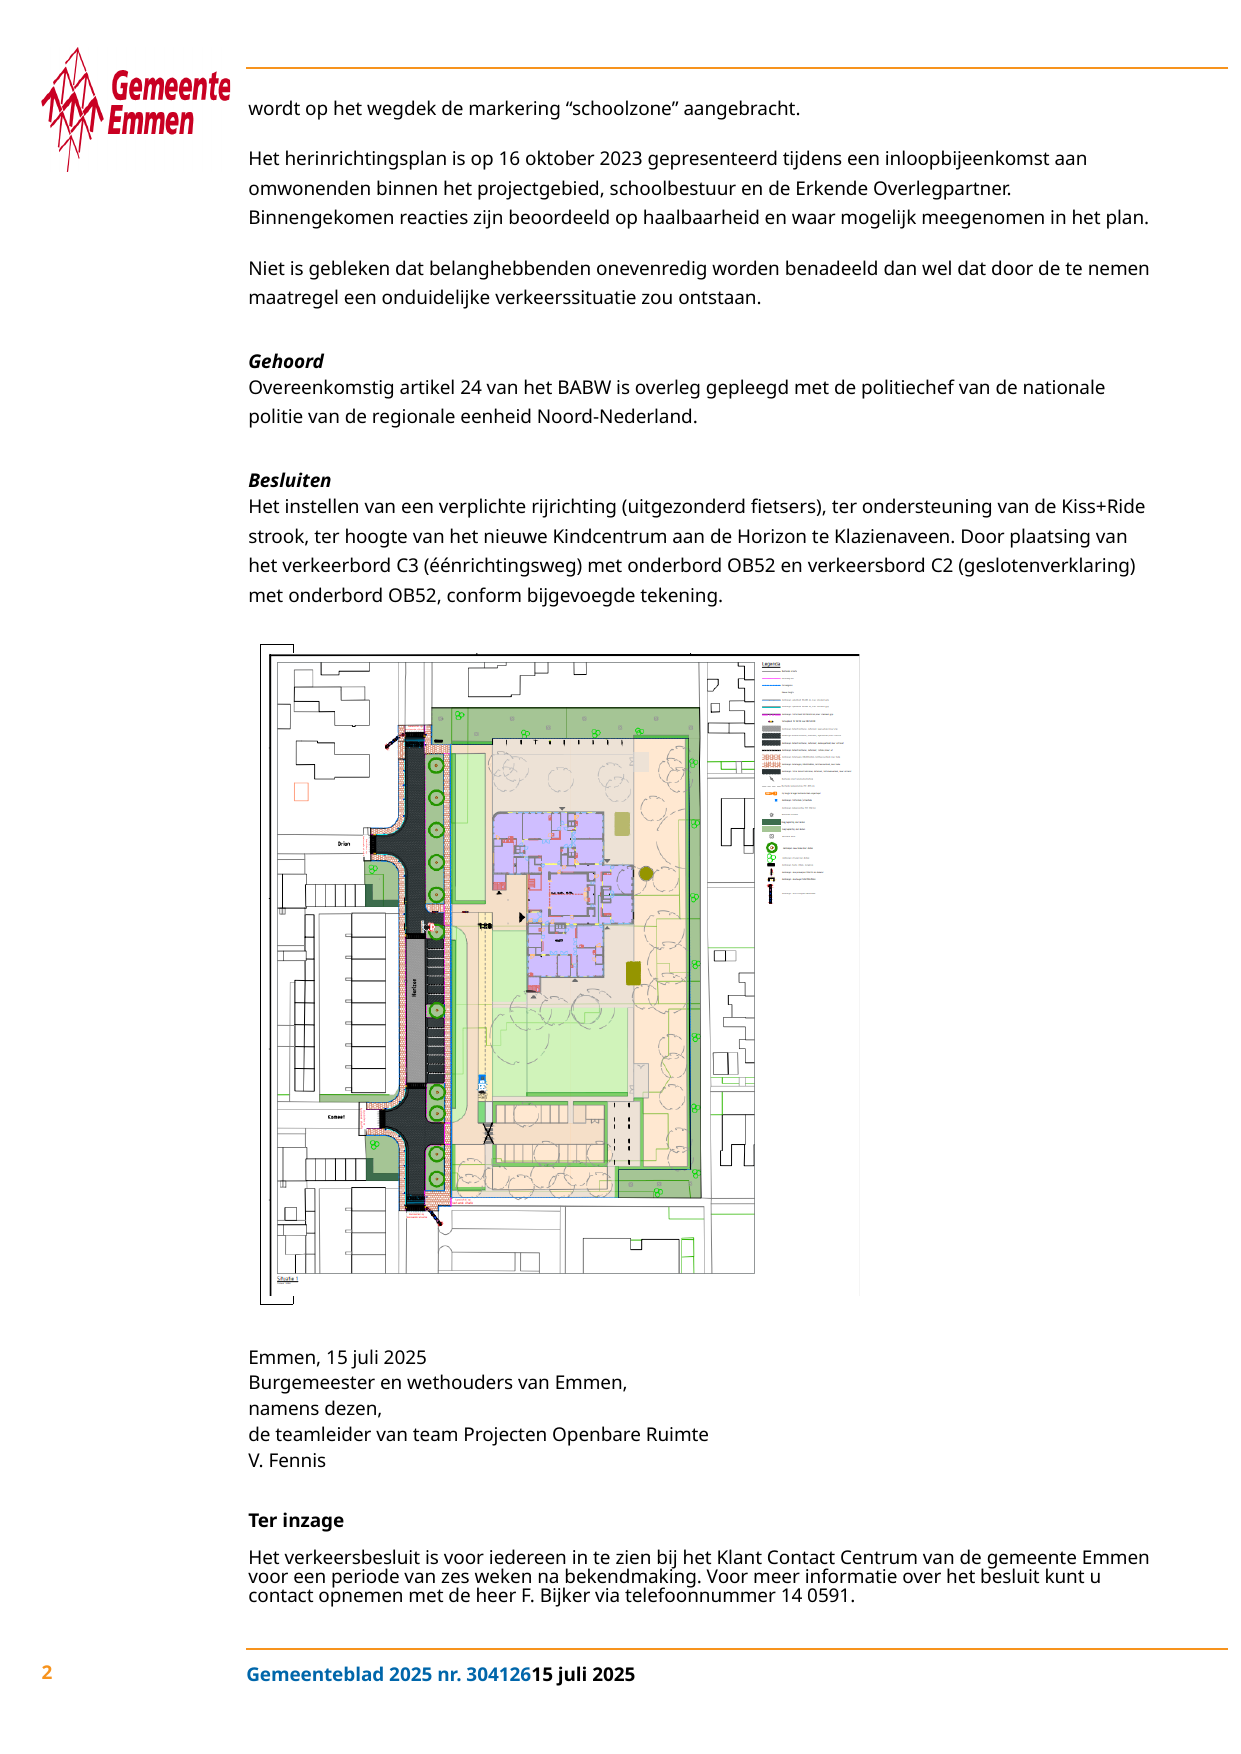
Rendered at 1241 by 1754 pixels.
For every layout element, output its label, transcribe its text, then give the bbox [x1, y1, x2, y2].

text Overeenkomstig artikel 24 van het BABW is overleg gepleegd met de politiechef van de nationale politie van de regionale eenheid Noord-Nederland. [248, 374, 1152, 429]
text namens dezen, [248, 1395, 1152, 1421]
picture [268, 653, 860, 1296]
text Het herinrichtingsplan is op 16 oktober 2023 gepresenteerd tijdens een inloopbijeenkomst aan omwonenden binnen het projectgebied, schoolbestuur en de Erkende Overlegpartner. Binnengekomen reacties zijn beoordeeld op haalbaarheid en waar mogelijk meegenomen in het plan. [248, 145, 1152, 230]
text Besluiten [248, 468, 1152, 493]
text Burgemeester en wethouders van Emmen, [248, 1369, 1152, 1395]
text Het instellen van een verplichte rijrichting (uitgezonderd fietsers), ter ondersteuning van de Kiss+Ride strook, ter hoogte van het nieuwe Kindcentrum aan de Horizon te Klazienaveen. Door plaatsing van het verkeerbord C3 (éénrichtingsweg) met onderbord OB52 en verkeersbord C2 (geslotenverklaring) met onderbord OB52, conform bijgevoegde tekening. [248, 493, 1152, 608]
text de teamleider van team Projecten Openbare Ruimte [248, 1421, 1152, 1447]
text Gehoord [248, 348, 1152, 374]
text Niet is gebleken dat belanghebbenden onevenredig worden benadeeld dan wel dat door de te nemen maatregel een onduidelijke verkeerssituatie zou ontstaan. [248, 255, 1152, 310]
text Emmen, 15 juli 2025 [248, 1344, 1152, 1369]
text Het verkeersbesluit is voor iedereen in te zien bij het Klant Contact Centrum van de gemeente Emmen voor een periode van zes weken na bekendmaking. Voor meer informatie over het besluit kunt u contact opnemen met de heer F. Bijker via telefoonnummer 14 0591. [248, 1549, 1152, 1607]
text wordt op het wegdek de markering “schoolzone” aangebracht. [248, 95, 1152, 121]
picture [41, 47, 231, 172]
text Ter inzage [248, 1512, 1152, 1531]
text V. Fennis [248, 1447, 1152, 1472]
